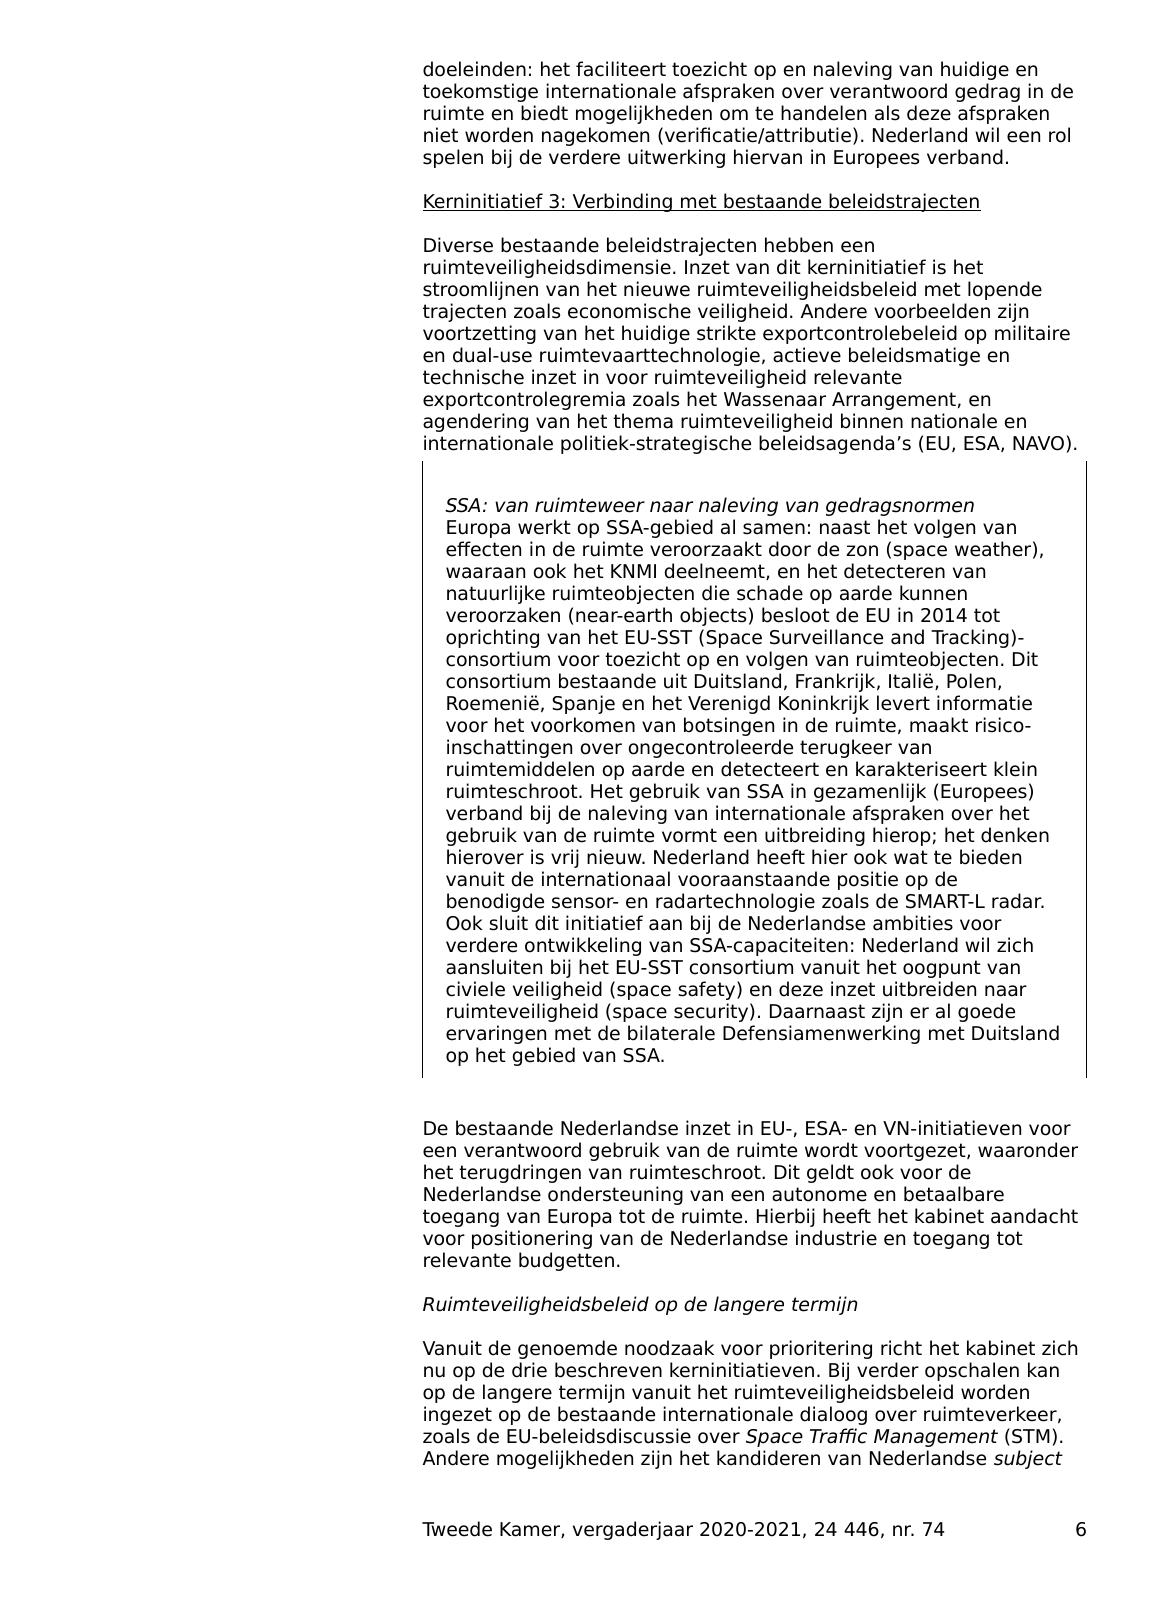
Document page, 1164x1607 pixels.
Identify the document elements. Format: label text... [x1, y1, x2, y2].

text Diverse bestaande beleidstrajecten hebben een ruimteveiligheidsdimensie. Inzet van dit kerninitiatief is het stroomlijnen van het nieuwe ruimteveiligheidsbeleid met lopende trajecten zoals economische veiligheid. Andere voorbeelden zijn voortzetting van het huidige strikte exportcontrolebeleid op militaire en dual-use ruimtevaarttechnologie, actieve beleidsmatige en technische inzet in voor ruimteveiligheid relevante exportcontrolegremia zoals het Wassenaar Arrangement, en agendering van het thema ruimteveiligheid binnen nationale en internationale politiek-strategische beleidsagenda’s (EU, ESA, NAVO). [422, 235, 1087, 455]
text Vanuit de genoemde noodzaak voor prioritering richt het kabinet zich nu op de drie beschreven kerninitiatieven. Bij verder opschalen kan op de langere termijn vanuit het ruimteveiligheidsbeleid worden ingezet op de bestaande internationale dialoog over ruimteverkeer, zoals de EU-beleidsdiscussie over Space Traffic Management (STM). Andere mogelijkheden zijn het kandideren van Nederlandse subject [422, 1338, 1087, 1470]
table_header SSA: van ruimteweer naar naleving van gedragsnormen Europa werkt op SSA-gebied al samen: naast het volgen van effecten in de ruimte veroorzaakt door de zon (space weather), waaraan ook het KNMI deelneemt, en het detecteren van natuurlijke ruimteobjecten die schade op aarde kunnen veroorzaken (near-earth objects) besloot de EU in 2014 tot oprichting van het EU-SST (Space Surveillance and Tracking)-consortium voor toezicht op en volgen van ruimteobjecten. Dit consortium bestaande uit Duitsland, Frankrijk, Italië, Polen, Roemenië, Spanje en het Verenigd Koninkrijk levert informatie voor het voorkomen van botsingen in de ruimte, maakt risico-inschattingen over ongecontroleerde terugkeer van ruimtemiddelen op aarde en detecteert en karakteriseert klein ruimteschroot. Het gebruik van SSA in gezamenlijk (Europees) verband bij de naleving van internationale afspraken over het gebruik van de ruimte vormt een uitbreiding hierop; het denken hierover is vrij nieuw. Nederland heeft hier ook wat te bieden vanuit de internationaal vooraanstaande positie op de benodigde sensor- en radartechnologie zoals de SMART-L radar. Ook sluit dit initiatief aan bij de Nederlandse ambities voor verdere ontwikkeling van SSA-capaciteiten: Nederland wil zich aansluiten bij het EU-SST consortium vanuit het oogpunt van civiele veiligheid (space safety) en deze inzet uitbreiden naar ruimteveiligheid (space security). Daarnaast zijn er al goede ervaringen met de bilaterale Defensiamenwerking met Duitsland op het gebied van SSA. [423, 461, 1086, 1078]
subtitle Ruimteveiligheidsbeleid op de langere termijn [422, 1294, 1087, 1316]
text De bestaande Nederlandse inzet in EU-, ESA- en VN-initiatieven voor een verantwoord gebruik van de ruimte wordt voortgezet, waaronder het terugdringen van ruimteschroot. Dit geldt ook voor de Nederlandse ondersteuning van een autonome en betaalbare toegang van Europa tot de ruimte. Hierbij heeft het kabinet aandacht voor positionering van de Nederlandse industrie en toegang tot relevante budgetten. [422, 1118, 1087, 1272]
subtitle Kerninitiatief 3: Verbinding met bestaande beleidstrajecten [422, 191, 1087, 213]
text doeleinden: het faciliteert toezicht op en naleving van huidige en toekomstige internationale afspraken over verantwoord gedrag in de ruimte en biedt mogelijkheden om te handelen als deze afspraken niet worden nagekomen (verificatie/attributie). Nederland wil een rol spelen bij de verdere uitwerking hiervan in Europees verband. [422, 59, 1087, 169]
